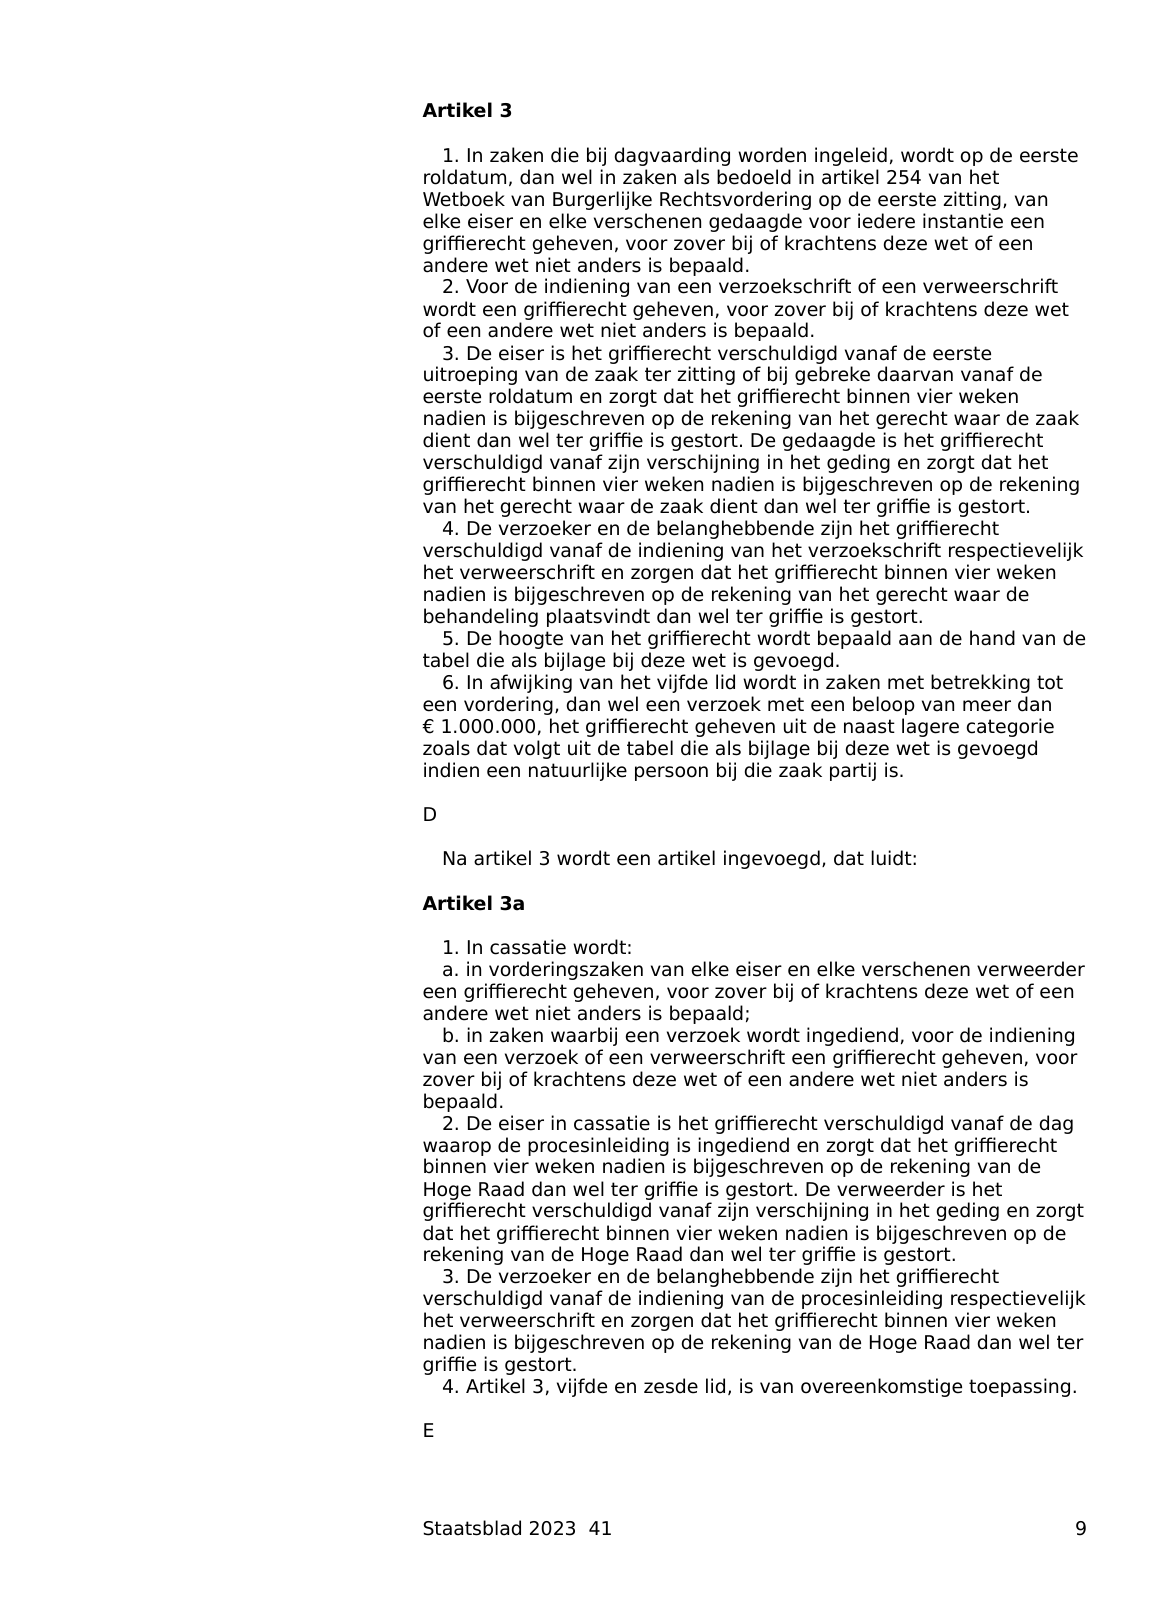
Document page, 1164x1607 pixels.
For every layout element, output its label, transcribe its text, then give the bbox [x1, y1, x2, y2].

text 1. In cassatie wordt: [422, 937, 1087, 959]
text D [422, 804, 1087, 826]
subtitle Artikel 3 [422, 100, 1087, 122]
text 1. In zaken die bij dagvaarding worden ingeleid, wordt op de eerste roldatum, dan wel in zaken als bedoeld in artikel 254 van het Wetboek van Burgerlijke Rechtsvordering op de eerste zitting, van elke eiser en elke verschenen gedaagde voor iedere instantie een griffierecht geheven, voor zover bij of krachtens deze wet of een andere wet niet anders is bepaald. [422, 144, 1087, 276]
text 4. De verzoeker en de belanghebbende zijn het griffierecht verschuldigd vanaf de indiening van het verzoekschrift respectievelijk het verweerschrift en zorgen dat het griffierecht binnen vier weken nadien is bijgeschreven op de rekening van het gerecht waar de behandeling plaatsvindt dan wel ter griffie is gestort. [422, 518, 1087, 628]
text 3. De verzoeker en de belanghebbende zijn het griffierecht verschuldigd vanaf de indiening van de procesinleiding respectievelijk het verweerschrift en zorgen dat het griffierecht binnen vier weken nadien is bijgeschreven op de rekening van de Hoge Raad dan wel ter griffie is gestort. [422, 1266, 1087, 1376]
text Na artikel 3 wordt een artikel ingevoegd, dat luidt: [422, 848, 1087, 870]
text 2. De eiser in cassatie is het griffierecht verschuldigd vanaf de dag waarop de procesinleiding is ingediend en zorgt dat het griffierecht binnen vier weken nadien is bijgeschreven op de rekening van de Hoge Raad dan wel ter griffie is gestort. De verweerder is het griffierecht verschuldigd vanaf zijn verschijning in het geding en zorgt dat het griffierecht binnen vier weken nadien is bijgeschreven op de rekening van de Hoge Raad dan wel ter griffie is gestort. [422, 1112, 1087, 1266]
text 2. Voor de indiening van een verzoekschrift of een verweerschrift wordt een griffierecht geheven, voor zover bij of krachtens deze wet of een andere wet niet anders is bepaald. [422, 276, 1087, 342]
text 4. Artikel 3, vijfde en zesde lid, is van overeenkomstige toepassing. [422, 1376, 1087, 1398]
subtitle Artikel 3a [422, 892, 1087, 914]
text 6. In afwijking van het vijfde lid wordt in zaken met betrekking tot een vordering, dan wel een verzoek met een beloop van meer dan € 1.000.000, het griffierecht geheven uit de naast lagere categorie zoals dat volgt uit de tabel die als bijlage bij deze wet is gevoegd indien een natuurlijke persoon bij die zaak partij is. [422, 672, 1087, 782]
text b. in zaken waarbij een verzoek wordt ingediend, voor de indiening van een verzoek of een verweerschrift een griffierecht geheven, voor zover bij of krachtens deze wet of een andere wet niet anders is bepaald. [422, 1024, 1087, 1112]
text 5. De hoogte van het griffierecht wordt bepaald aan de hand van de tabel die als bijlage bij deze wet is gevoegd. [422, 628, 1087, 672]
text 3. De eiser is het griffierecht verschuldigd vanaf de eerste uitroeping van de zaak ter zitting of bij gebreke daarvan vanaf de eerste roldatum en zorgt dat het griffierecht binnen vier weken nadien is bijgeschreven op de rekening van het gerecht waar de zaak dient dan wel ter griffie is gestort. De gedaagde is het griffierecht verschuldigd vanaf zijn verschijning in het geding en zorgt dat het griffierecht binnen vier weken nadien is bijgeschreven op de rekening van het gerecht waar de zaak dient dan wel ter griffie is gestort. [422, 342, 1087, 518]
text E [422, 1420, 1087, 1442]
text a. in vorderingszaken van elke eiser en elke verschenen verweerder een griffierecht geheven, voor zover bij of krachtens deze wet of een andere wet niet anders is bepaald; [422, 959, 1087, 1024]
